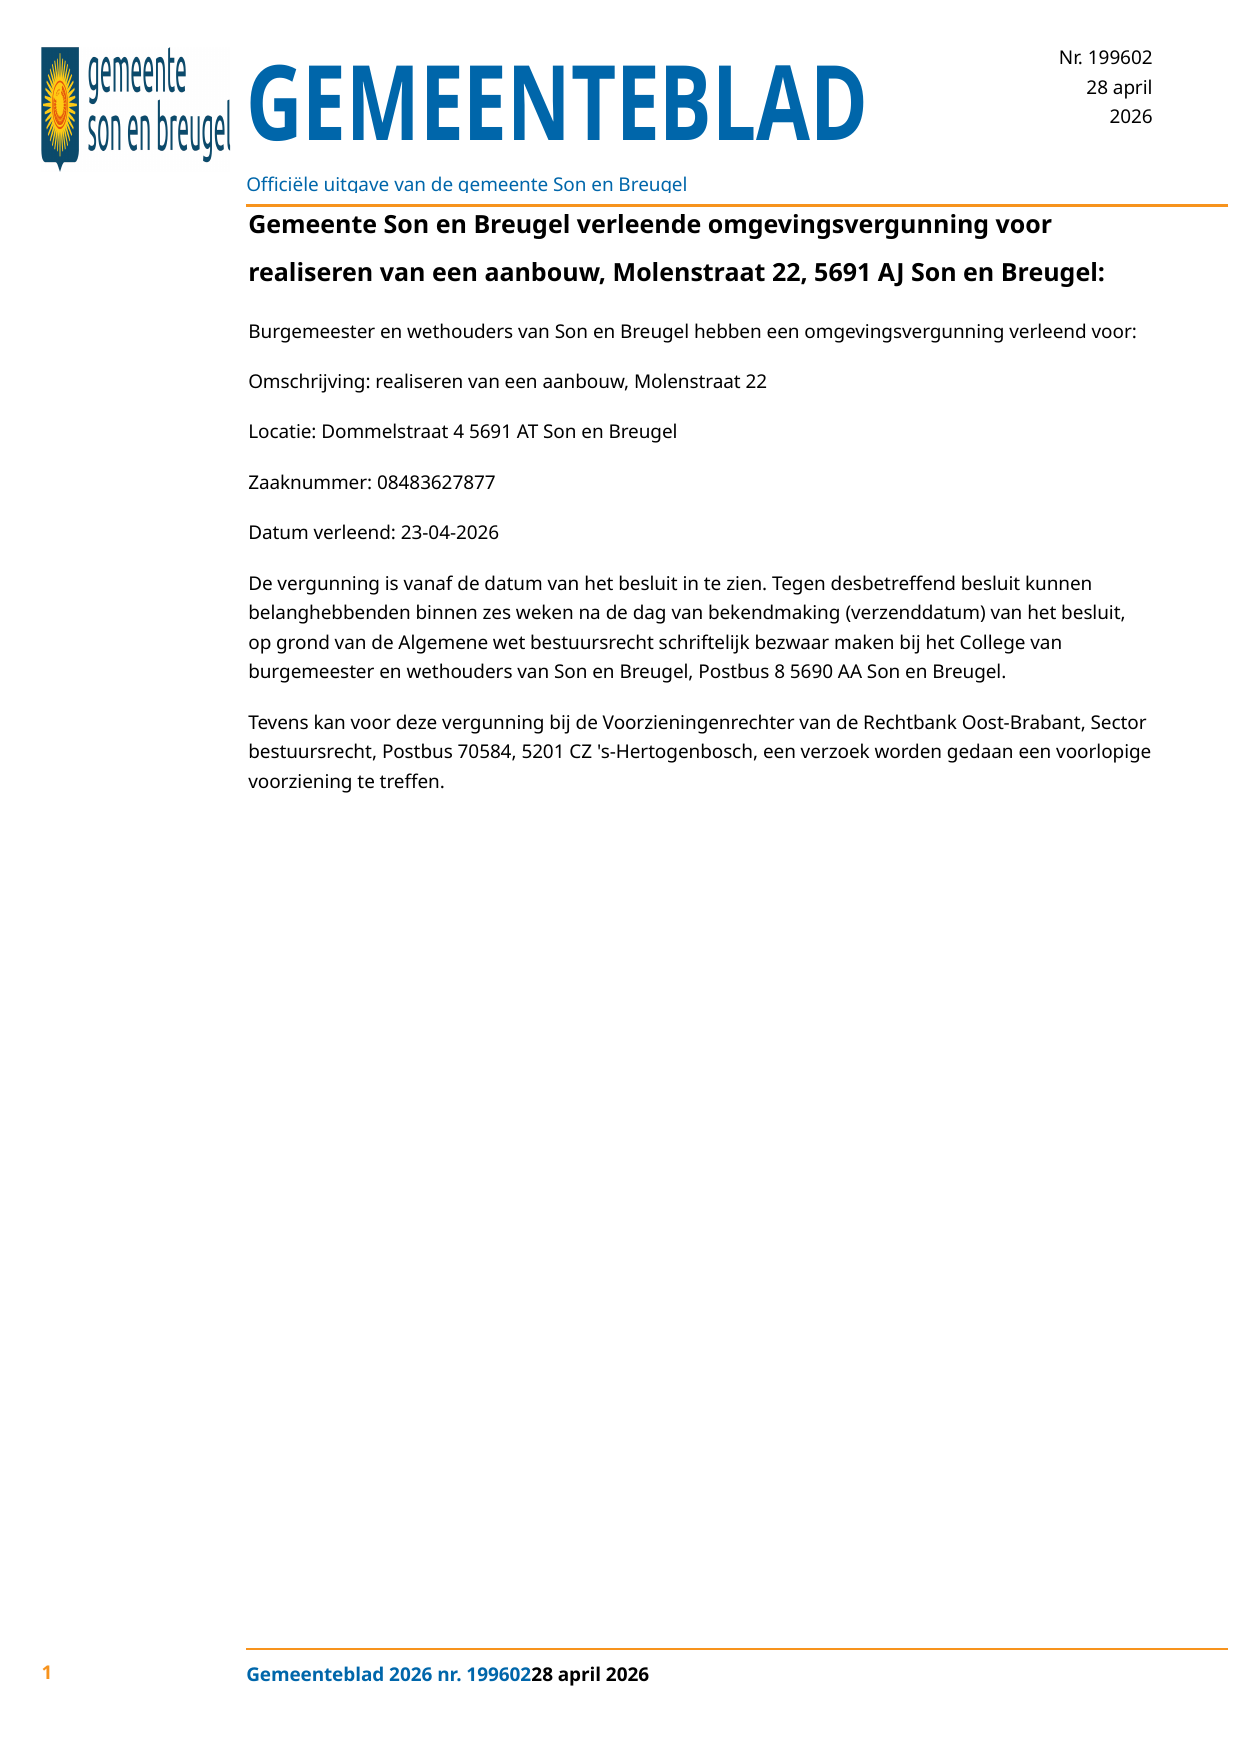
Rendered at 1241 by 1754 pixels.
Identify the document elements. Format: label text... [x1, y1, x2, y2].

text Omschrijving: realiseren van een aanbouw, Molenstraat 22 [248, 368, 1152, 394]
text Gemeente Son en Breugel verleende omgevingsvergunning voor realiseren van een aanbouw, Molenstraat 22, 5691 AJ Son en Breugel: [248, 207, 1152, 288]
text Zaaknummer: 08483627877 [248, 469, 1152, 495]
text Datum verleend: 23-04-2026 [248, 519, 1152, 545]
text Tevens kan voor deze vergunning bij de Voorzieningenrechter van de Rechtbank Oost-Brabant, Sector bestuursrecht, Postbus 70584, 5201 CZ 's-Hertogenbosch, een verzoek worden gedaan een voorlopige voorziening te treffen. [248, 709, 1152, 794]
picture [41, 47, 231, 172]
text Burgemeester en wethouders van Son en Breugel hebben een omgevingsvergunning verleend voor: [248, 318, 1152, 344]
text De vergunning is vanaf de datum van het besluit in te zien. Tegen desbetreffend besluit kunnen belanghebbenden binnen zes weken na de dag van bekendmaking (verzenddatum) van het besluit, op grond van de Algemene wet bestuursrecht schriftelijk bezwaar maken bij het College van burgemeester en wethouders van Son en Breugel, Postbus 8 5690 AA Son en Breugel. [248, 570, 1152, 684]
text Locatie: Dommelstraat 4 5691 AT Son en Breugel [248, 419, 1152, 444]
